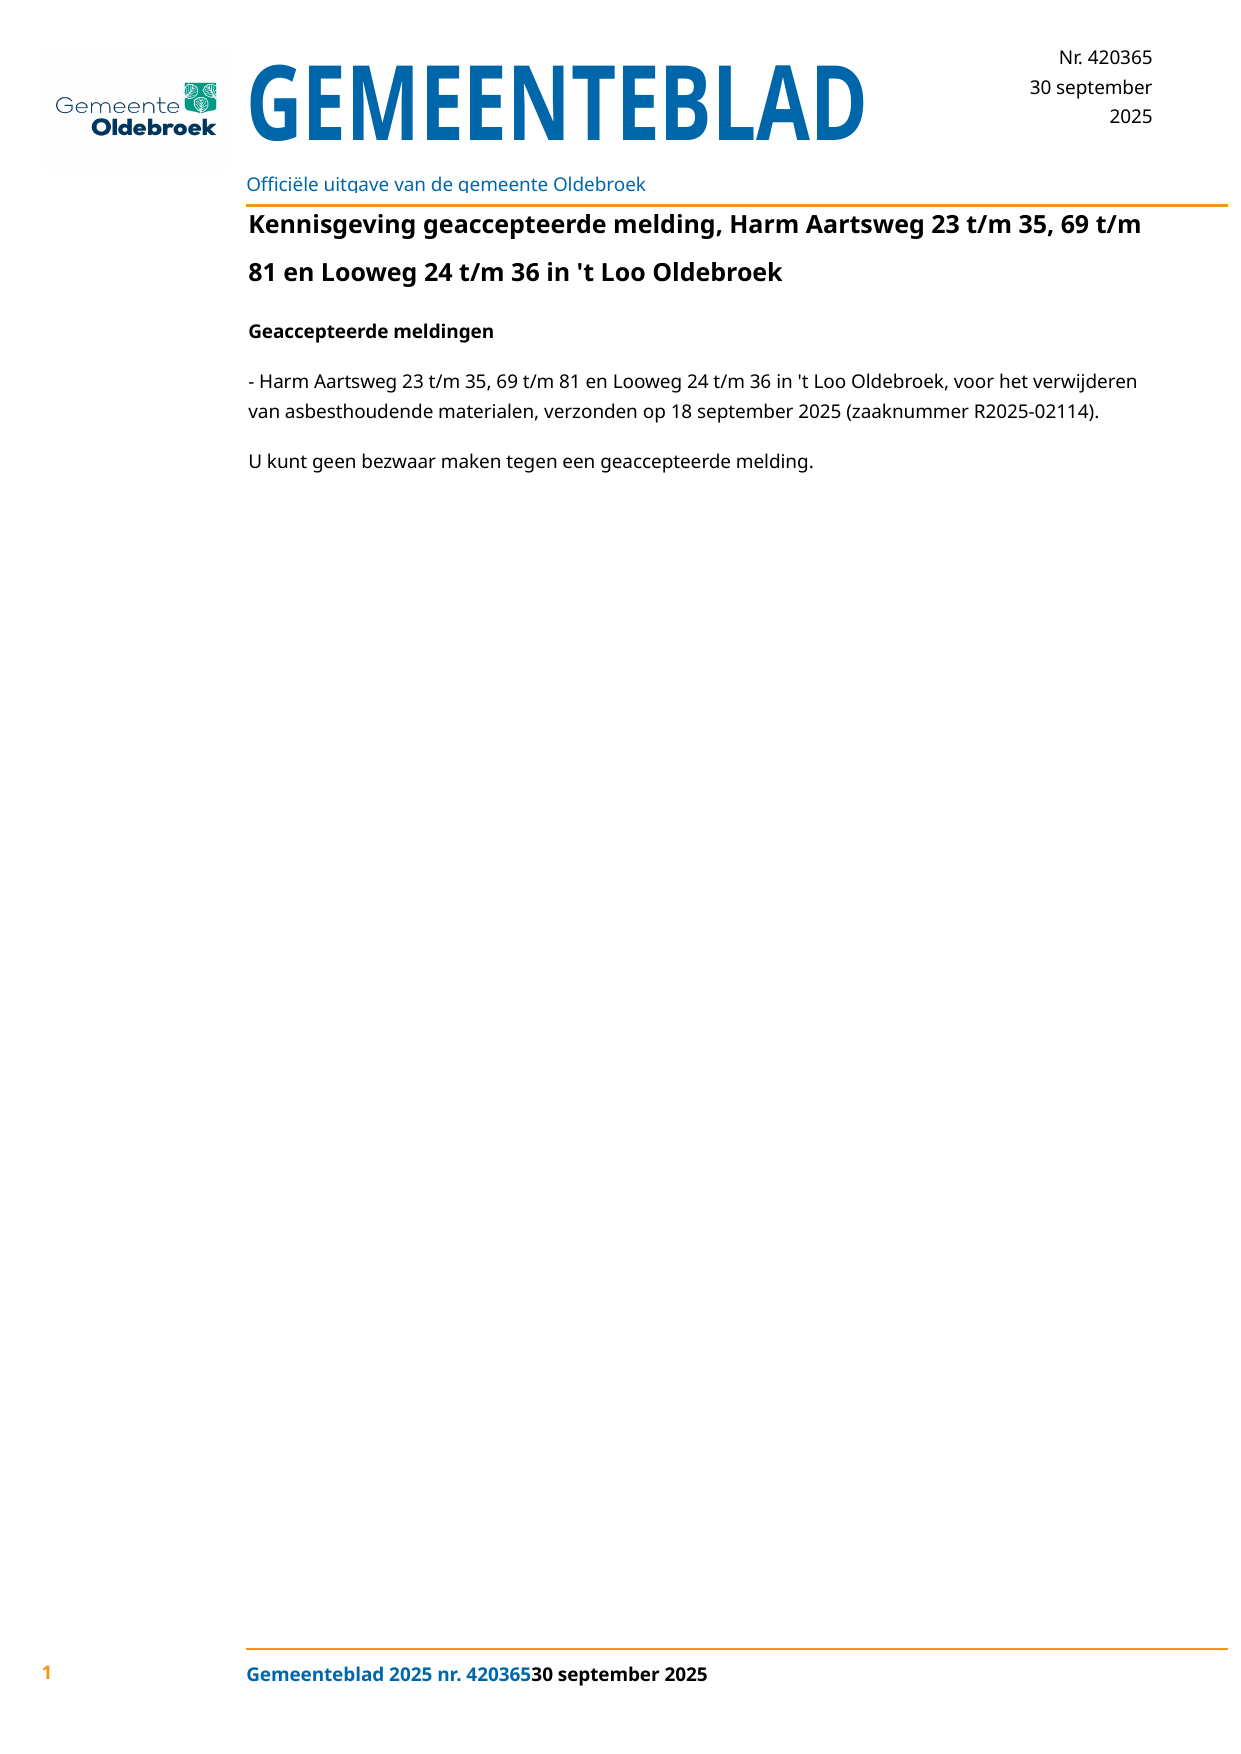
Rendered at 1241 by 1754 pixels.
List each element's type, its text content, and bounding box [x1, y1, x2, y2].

text - Harm Aartsweg 23 t/m 35, 69 t/m 81 en Looweg 24 t/m 36 in 't Loo Oldebroek, voor het verwijderen van asbesthoudende materialen, verzonden op 18 september 2025 (zaaknummer R2025-02114). [248, 368, 1152, 424]
text Geaccepteerde meldingen [248, 318, 1152, 344]
text Kennisgeving geaccepteerde melding, Harm Aartsweg 23 t/m 35, 69 t/m 81 en Looweg 24 t/m 36 in 't Loo Oldebroek [248, 207, 1152, 288]
text U kunt geen bezwaar maken tegen een geaccepteerde melding. [248, 448, 1152, 474]
picture [41, 47, 231, 172]
